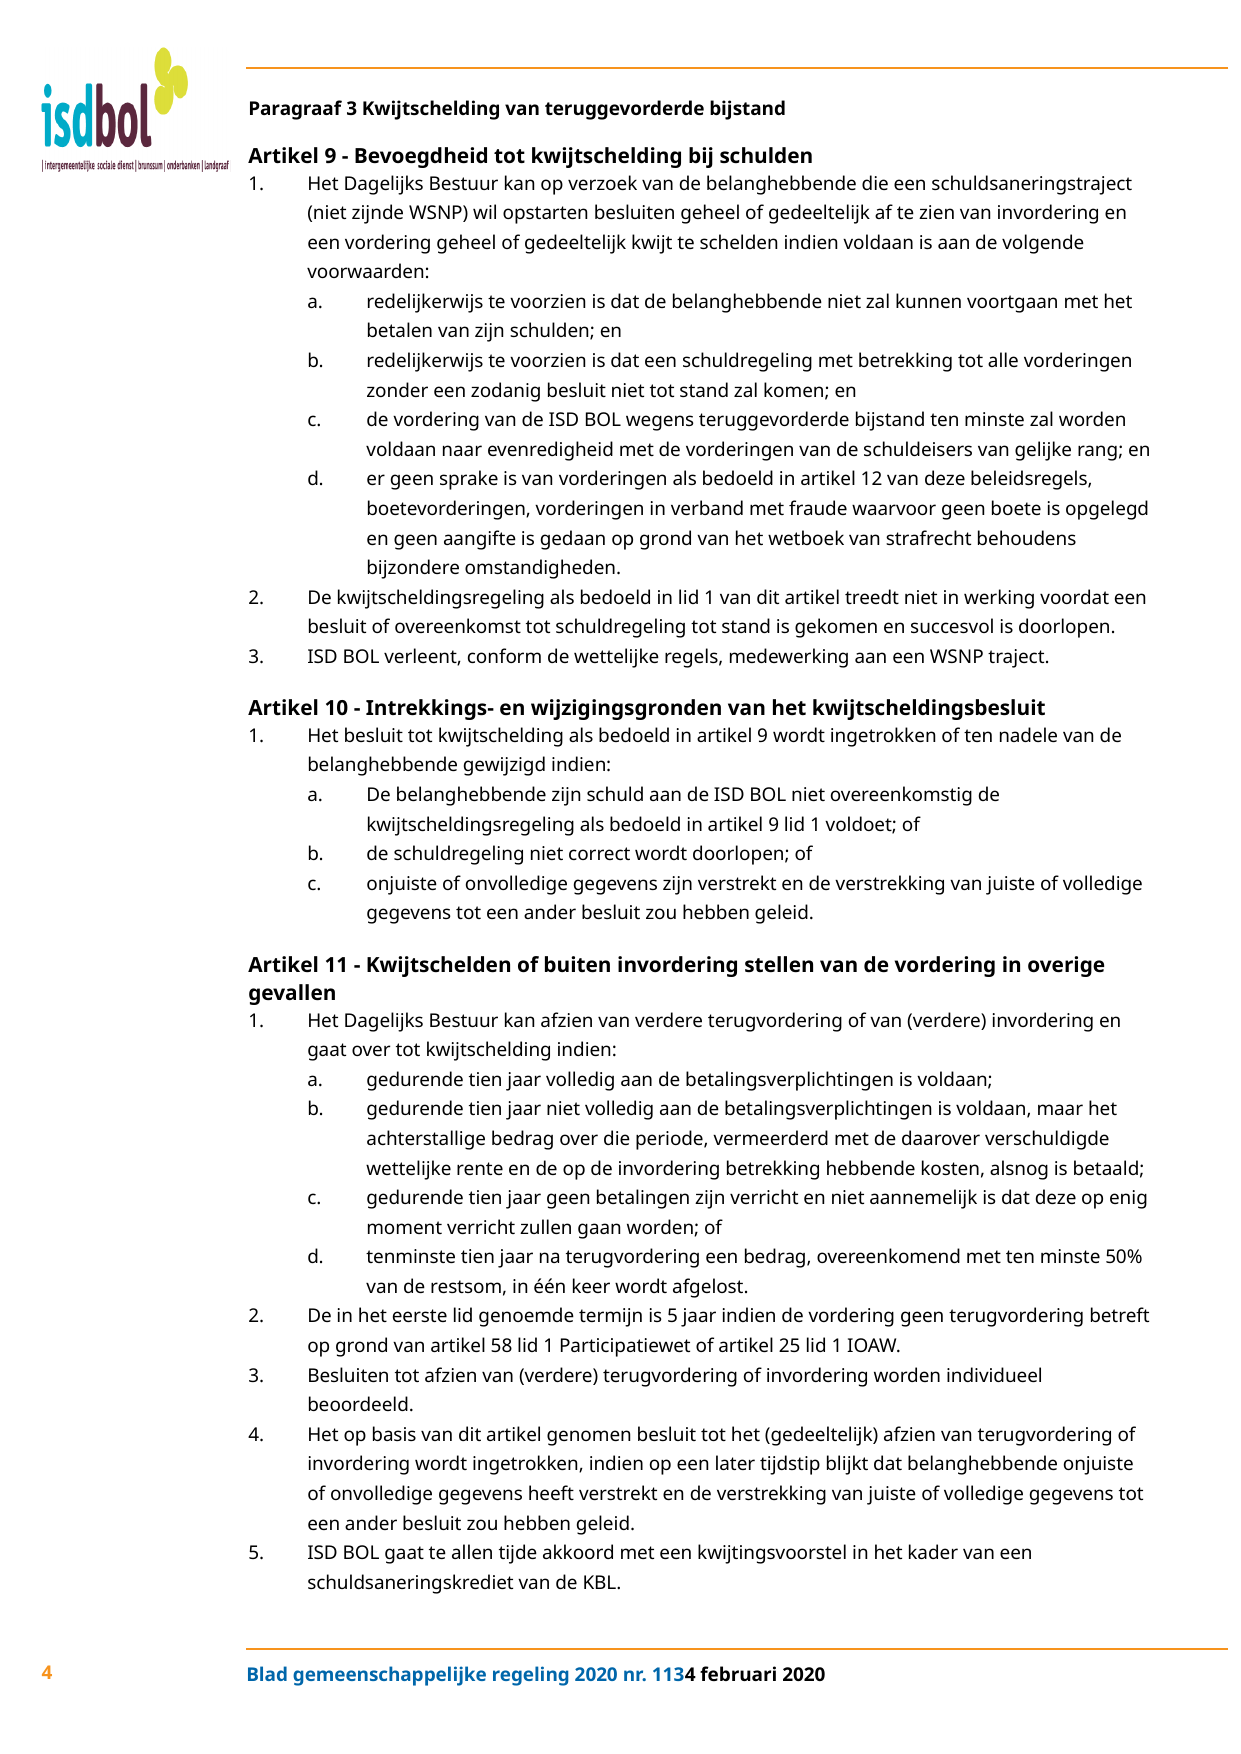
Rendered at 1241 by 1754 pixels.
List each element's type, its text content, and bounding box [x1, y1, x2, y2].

text Artikel 9 - Bevoegdheid tot kwijtschelding bij schulden [248, 141, 1152, 170]
list de schuldregeling niet correct wordt doorlopen; of [307, 840, 1152, 866]
list Besluiten tot afzien van (verdere) terugvordering of invordering worden individueel beoordeeld. [248, 1362, 1152, 1417]
list ISD BOL gaat te allen tijde akkoord met een kwijtingsvoorstel in het kader van een schuldsaneringskrediet van de KBL. [248, 1539, 1152, 1594]
list ISD BOL verleent, conform de wettelijke regels, medewerking aan een WSNP traject. [248, 643, 1152, 669]
list Het Dagelijks Bestuur kan afzien van verdere terugvordering of van (verdere) invordering en gaat over tot kwijtschelding indien: [248, 1007, 1152, 1062]
text Artikel 11 - Kwijtschelden of buiten invordering stellen van de vordering in overige gevallen [248, 950, 1152, 1007]
list Het Dagelijks Bestuur kan op verzoek van de belanghebbende die een schuldsaneringstraject (niet zijnde WSNP) wil opstarten besluiten geheel of gedeeltelijk af te zien van invordering en een vordering geheel of gedeeltelijk kwijt te schelden indien voldaan is aan de volgende voorwaarden: [248, 170, 1152, 284]
list De belanghebbende zijn schuld aan de ISD BOL niet overeenkomstig de kwijtscheldingsregeling als bedoeld in artikel 9 lid 1 voldoet; of [307, 781, 1152, 836]
list de vordering van de ISD BOL wegens teruggevorderde bijstand ten minste zal worden voldaan naar evenredigheid met de vorderingen van de schuldeisers van gelijke rang; en [307, 406, 1152, 462]
list redelijkerwijs te voorzien is dat de belanghebbende niet zal kunnen voortgaan met het betalen van zijn schulden; en [307, 288, 1152, 343]
list er geen sprake is van vorderingen als bedoeld in artikel 12 van deze beleidsregels, boetevorderingen, vorderingen in verband met fraude waarvoor geen boete is opgelegd en geen aangifte is gedaan op grond van het wetboek van strafrecht behoudens bijzondere omstandigheden. [307, 466, 1152, 580]
text Artikel 10 - Intrekkings- en wijzigingsgronden van het kwijtscheldingsbesluit [248, 693, 1152, 722]
list redelijkerwijs te voorzien is dat een schuldregeling met betrekking tot alle vorderingen zonder een zodanig besluit niet tot stand zal komen; en [307, 347, 1152, 403]
list tenminste tien jaar na terugvordering een bedrag, overeenkomend met ten minste 50% van de restsom, in één keer wordt afgelost. [307, 1243, 1152, 1299]
list Het op basis van dit artikel genomen besluit tot het (gedeeltelijk) afzien van terugvordering of invordering wordt ingetrokken, indien op een later tijdstip blijkt dat belanghebbende onjuiste of onvolledige gegevens heeft verstrekt en de verstrekking van juiste of volledige gegevens tot een ander besluit zou hebben geleid. [248, 1421, 1152, 1535]
list De in het eerste lid genoemde termijn is 5 jaar indien de vordering geen terugvordering betreft op grond van artikel 58 lid 1 Participatiewet of artikel 25 lid 1 IOAW. [248, 1303, 1152, 1358]
list gedurende tien jaar volledig aan de betalingsverplichtingen is voldaan; [307, 1066, 1152, 1092]
list De kwijtscheldingsregeling als bedoeld in lid 1 van dit artikel treedt niet in werking voordat een besluit of overeenkomst tot schuldregeling tot stand is gekomen en succesvol is doorlopen. [248, 584, 1152, 639]
list gedurende tien jaar niet volledig aan de betalingsverplichtingen is voldaan, maar het achterstallige bedrag over die periode, vermeerderd met de daarover verschuldigde wettelijke rente en de op de invordering betrekking hebbende kosten, alsnog is betaald; [307, 1096, 1152, 1180]
text Paragraaf 3 Kwijtschelding van teruggevorderde bijstand [248, 95, 1152, 121]
picture [41, 47, 231, 172]
list onjuiste of onvolledige gegevens zijn verstrekt en de verstrekking van juiste of volledige gegevens tot een ander besluit zou hebben geleid. [307, 870, 1152, 925]
list Het besluit tot kwijtschelding als bedoeld in artikel 9 wordt ingetrokken of ten nadele van de belanghebbende gewijzigd indien: [248, 722, 1152, 777]
list gedurende tien jaar geen betalingen zijn verricht en niet aannemelijk is dat deze op enig moment verricht zullen gaan worden; of [307, 1184, 1152, 1239]
